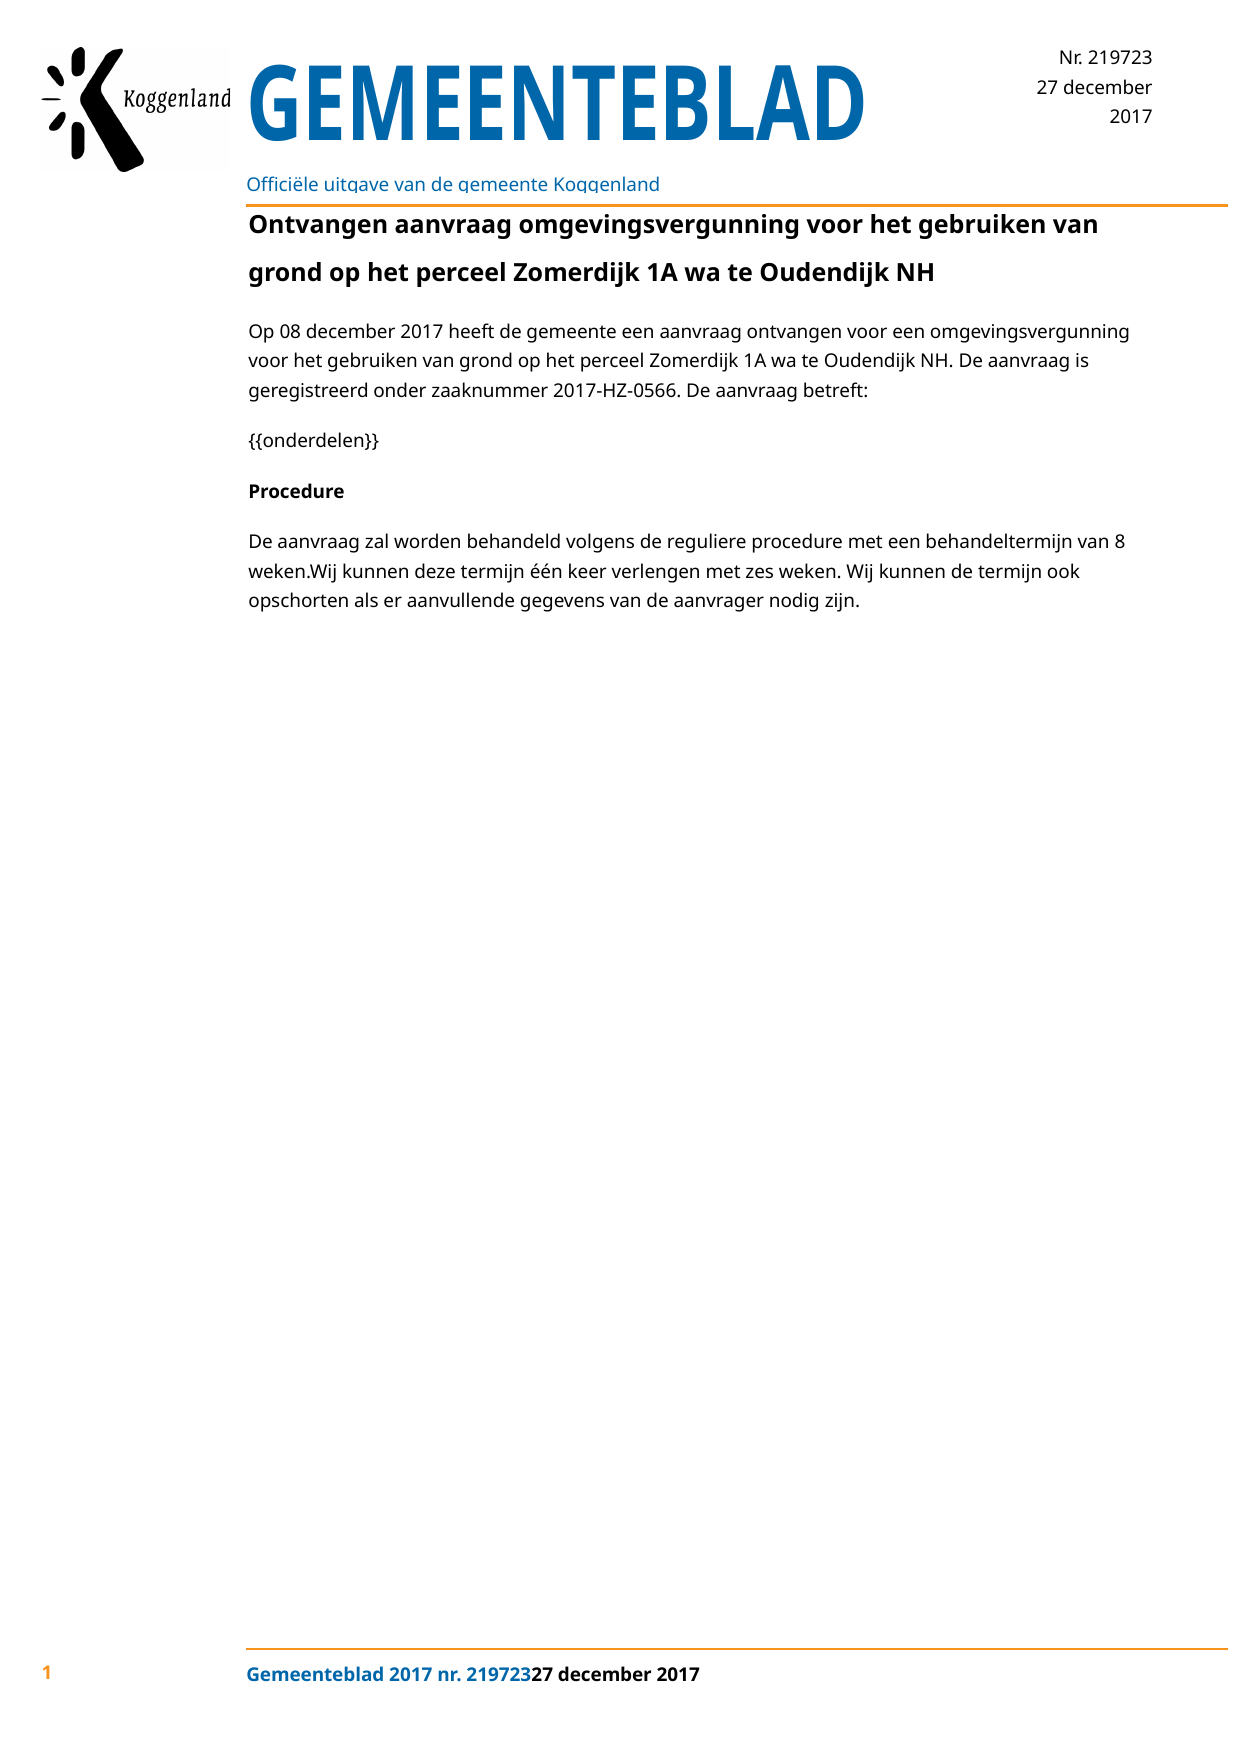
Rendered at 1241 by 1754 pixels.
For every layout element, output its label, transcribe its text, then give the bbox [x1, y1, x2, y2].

text De aanvraag zal worden behandeld volgens de reguliere procedure met een behandeltermijn van 8 weken.Wij kunnen deze termijn één keer verlengen met zes weken. Wij kunnen de termijn ook opschorten als er aanvullende gegevens van de aanvrager nodig zijn. [248, 528, 1152, 613]
text Op 08 december 2017 heeft de gemeente een aanvraag ontvangen voor een omgevingsvergunning voor het gebruiken van grond op het perceel Zomerdijk 1A wa te Oudendijk NH. De aanvraag is geregistreerd onder zaaknummer 2017-HZ-0566. De aanvraag betreft: [248, 318, 1152, 403]
text Procedure [248, 478, 1152, 504]
text {{onderdelen}} [248, 427, 1152, 453]
picture [41, 47, 231, 172]
text Ontvangen aanvraag omgevingsvergunning voor het gebruiken van grond op het perceel Zomerdijk 1A wa te Oudendijk NH [248, 207, 1152, 288]
